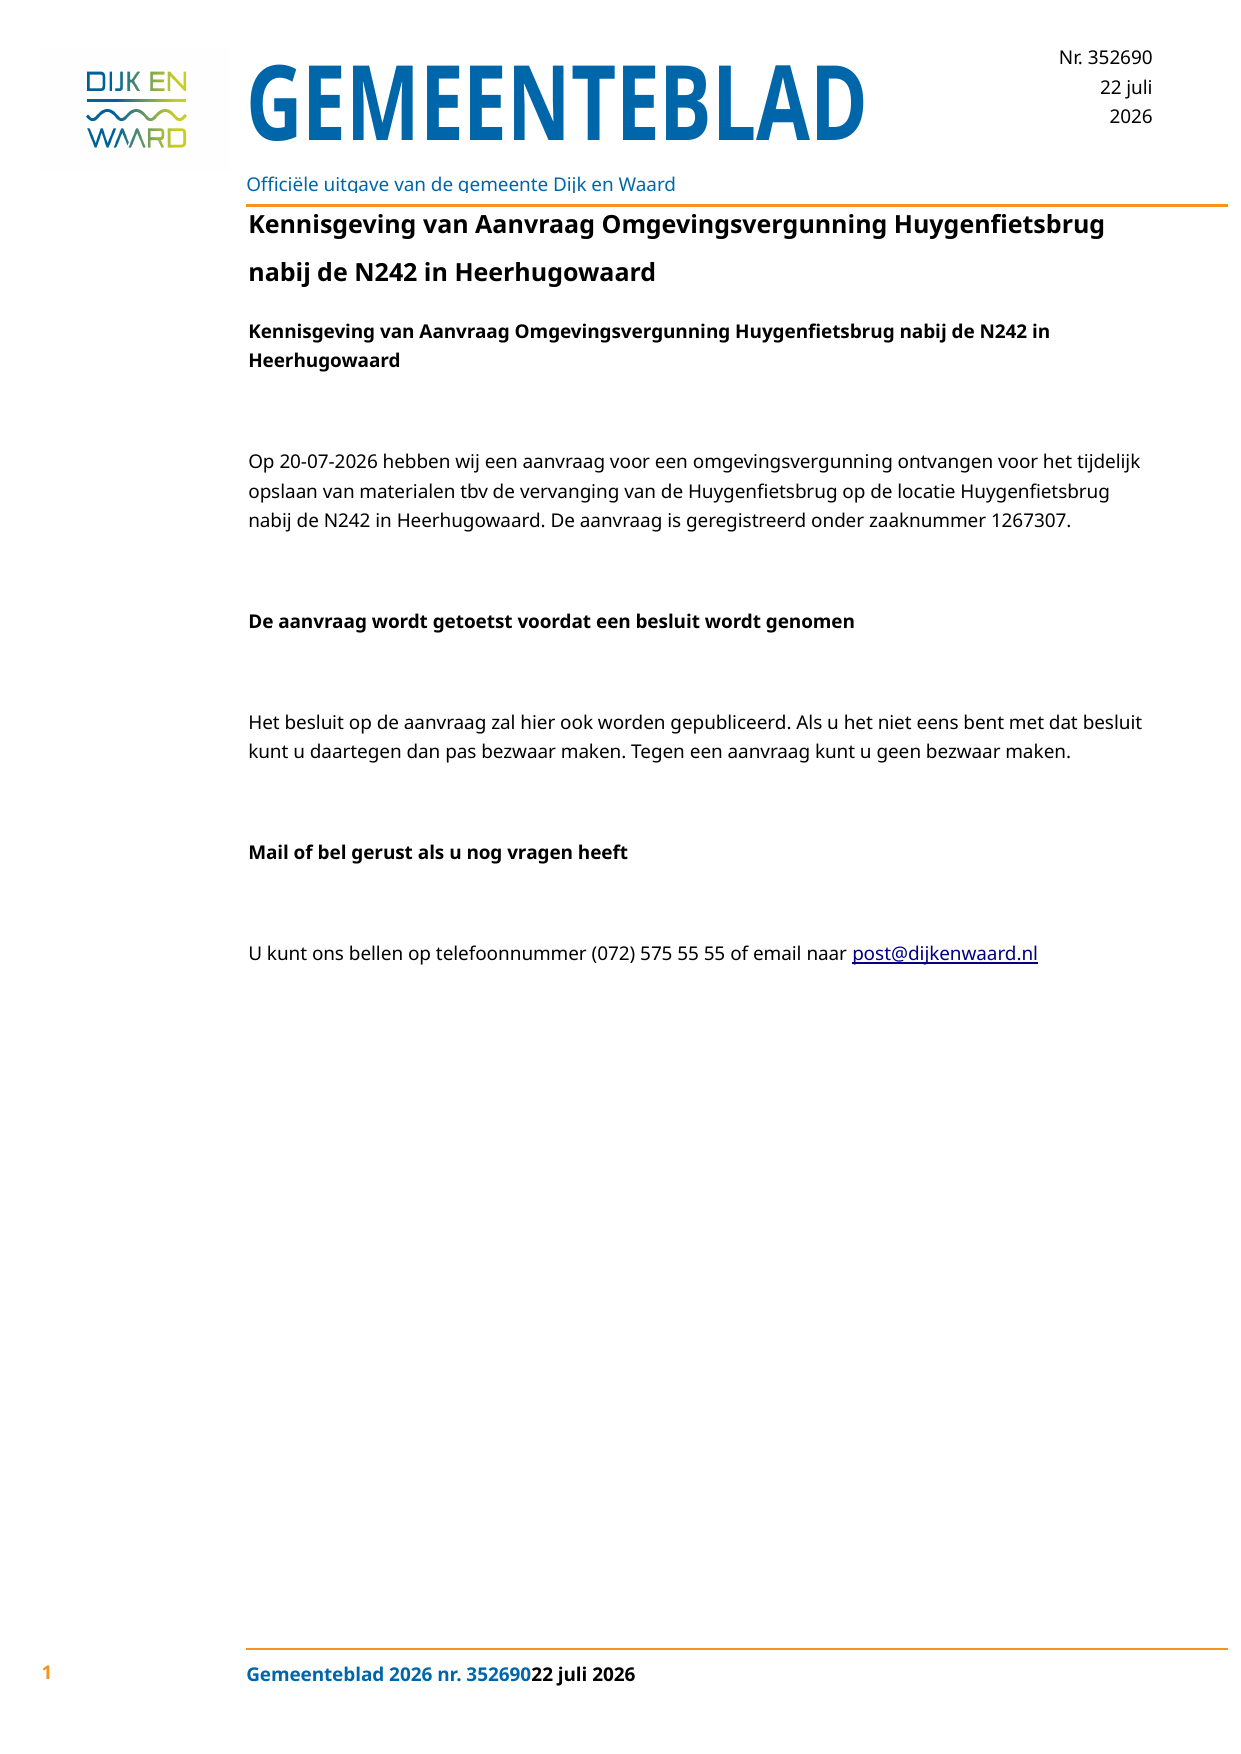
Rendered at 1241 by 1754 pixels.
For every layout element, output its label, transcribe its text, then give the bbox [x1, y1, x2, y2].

text U kunt ons bellen op telefoonnummer (072) 575 55 55 of email naar post@dijkenwaard.nl [248, 940, 1152, 966]
text Kennisgeving van Aanvraag Omgevingsvergunning Huygenfietsbrug nabij de N242 in Heerhugowaard [248, 207, 1152, 288]
text Op 20-07-2026 hebben wij een aanvraag voor een omgevingsvergunning ontvangen voor het tijdelijk opslaan van materialen tbv de vervanging van de Huygenfietsbrug op de locatie Huygenfietsbrug nabij de N242 in Heerhugowaard. De aanvraag is geregistreerd onder zaaknummer 1267307. [248, 448, 1152, 533]
text De aanvraag wordt getoetst voordat een besluit wordt genomen [248, 608, 1152, 634]
text Kennisgeving van Aanvraag Omgevingsvergunning Huygenfietsbrug nabij de N242 in Heerhugowaard [248, 318, 1152, 373]
text Mail of bel gerust als u nog vragen heeft [248, 839, 1152, 865]
picture [41, 47, 231, 172]
text Het besluit op de aanvraag zal hier ook worden gepubliceerd. Als u het niet eens bent met dat besluit kunt u daartegen dan pas bezwaar maken. Tegen een aanvraag kunt u geen bezwaar maken. [248, 709, 1152, 764]
